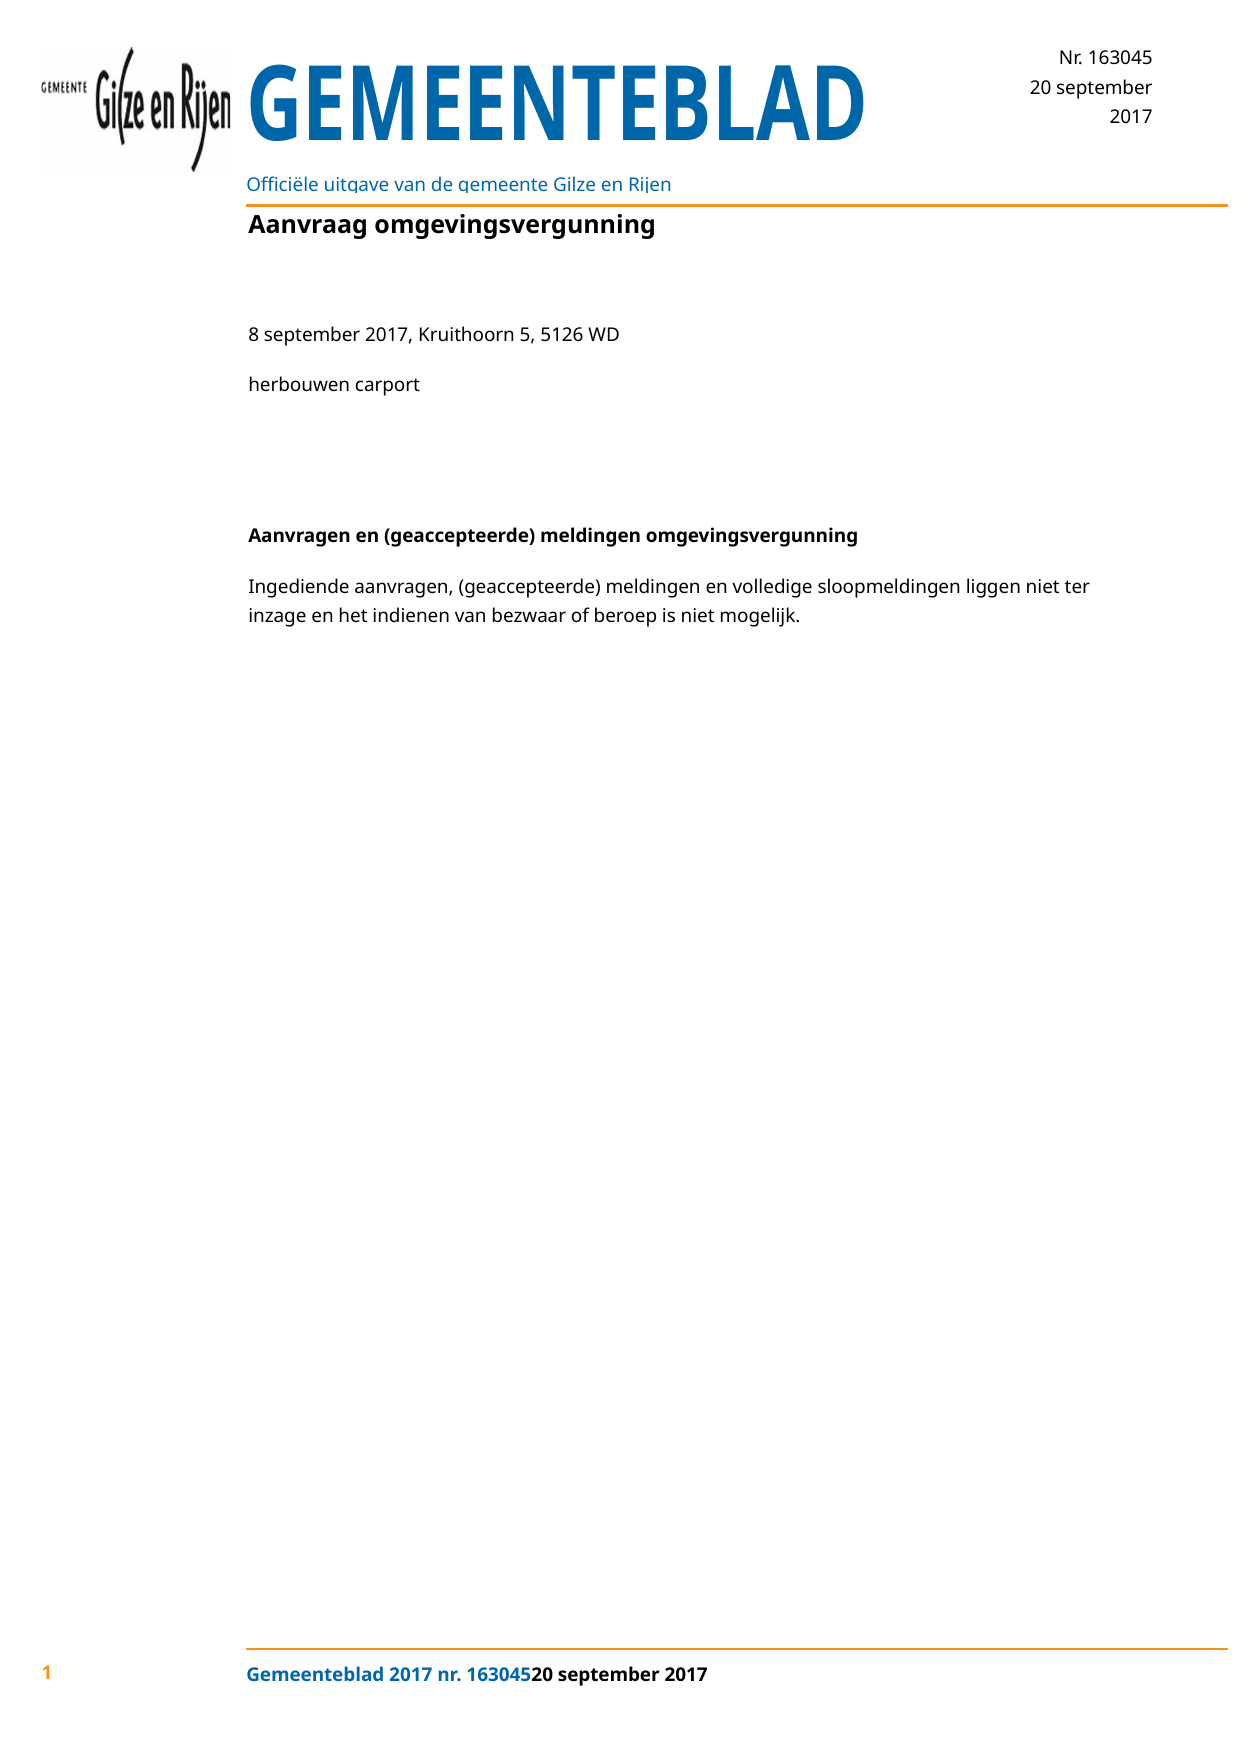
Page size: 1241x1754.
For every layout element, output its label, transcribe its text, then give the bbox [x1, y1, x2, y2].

text herbouwen carport [248, 371, 1152, 397]
picture [41, 47, 231, 172]
text Aanvragen en (geaccepteerde) meldingen omgevingsvergunning [248, 522, 1152, 548]
text 8 september 2017, Kruithoorn 5, 5126 WD [248, 321, 1152, 346]
text Ingediende aanvragen, (geaccepteerde) meldingen en volledige sloopmeldingen liggen niet ter inzage en het indienen van bezwaar of beroep is niet mogelijk. [248, 573, 1152, 628]
text Aanvraag omgevingsvergunning [248, 207, 1152, 241]
